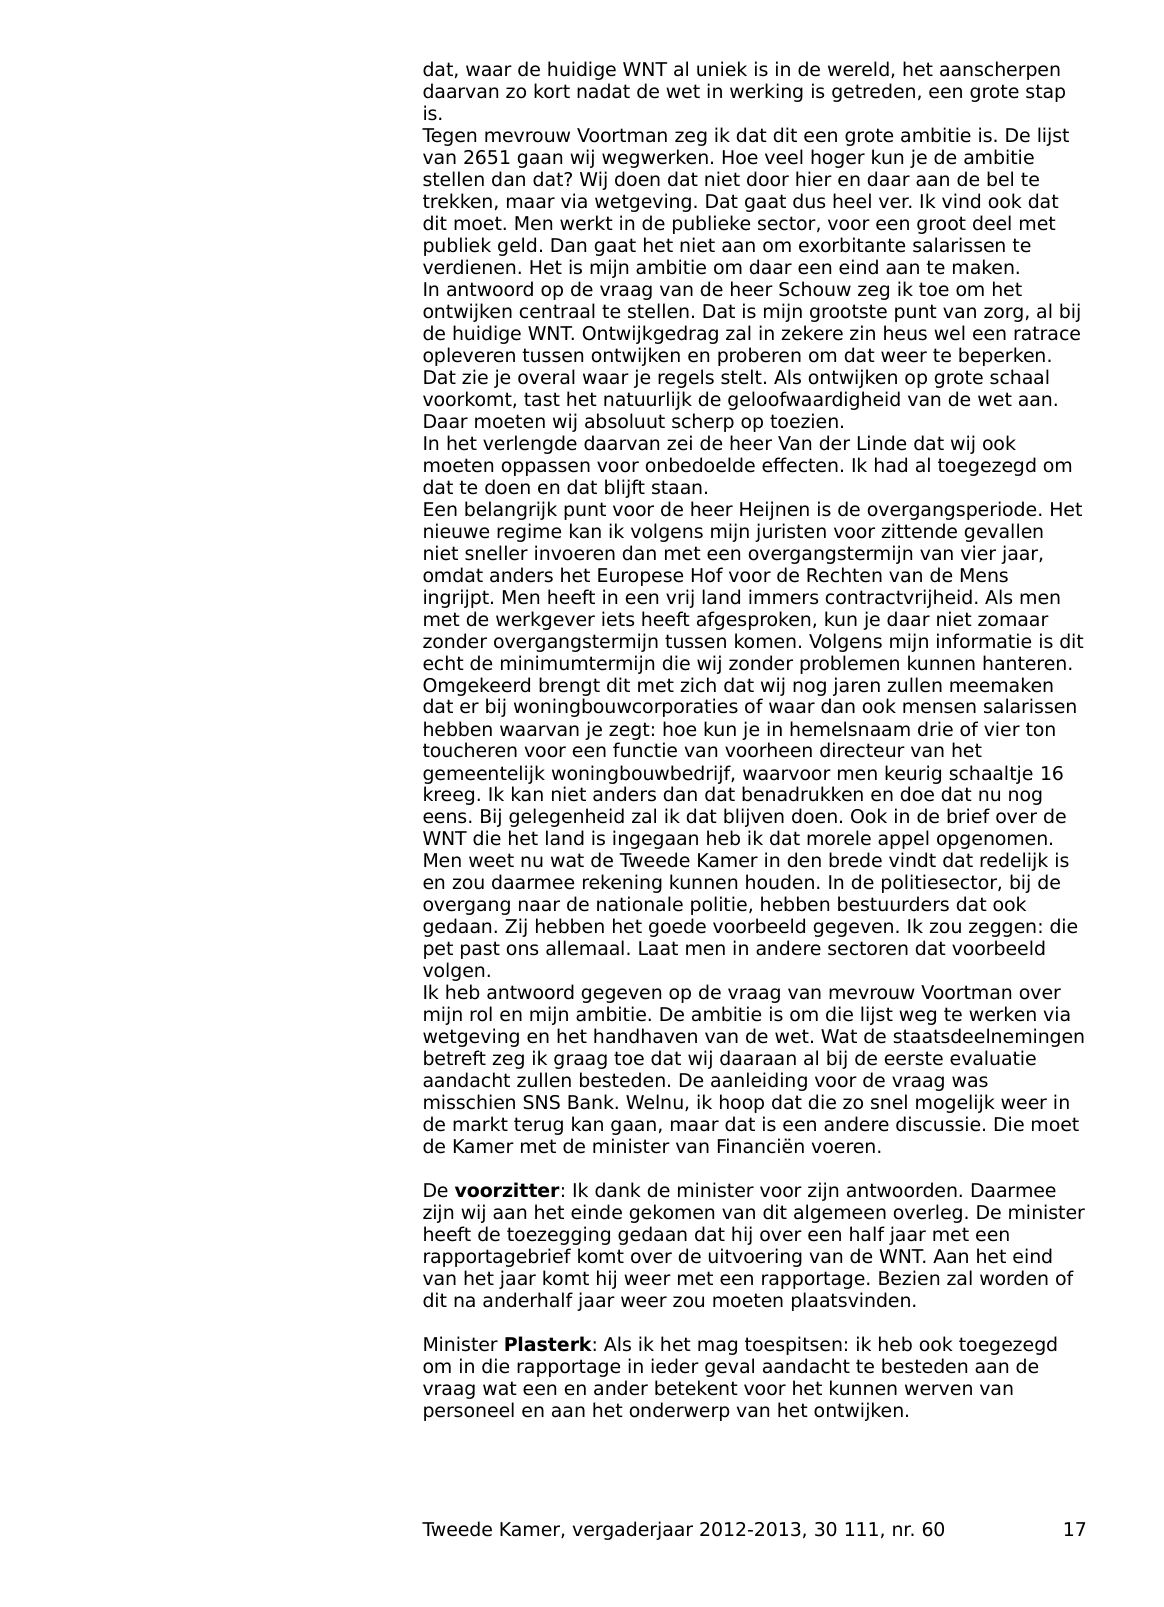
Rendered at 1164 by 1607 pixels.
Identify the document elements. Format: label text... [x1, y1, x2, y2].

text De voorzitter: Ik dank de minister voor zijn antwoorden. Daarmee zijn wij aan het einde gekomen van dit algemeen overleg. De minister heeft de toezegging gedaan dat hij over een half jaar met een rapportagebrief komt over de uitvoering van de WNT. Aan het eind van het jaar komt hij weer met een rapportage. Bezien zal worden of dit na anderhalf jaar weer zou moeten plaatsvinden. [422, 1180, 1087, 1312]
text In het verlengde daarvan zei de heer Van der Linde dat wij ook moeten oppassen voor onbedoelde effecten. Ik had al toegezegd om dat te doen en dat blijft staan. [422, 433, 1087, 499]
text Ik heb antwoord gegeven op de vraag van mevrouw Voortman over mijn rol en mijn ambitie. De ambitie is om die lijst weg te werken via wetgeving en het handhaven van de wet. Wat de staatsdeelnemingen betreft zeg ik graag toe dat wij daaraan al bij de eerste evaluatie aandacht zullen besteden. De aanleiding voor de vraag was misschien SNS Bank. Welnu, ik hoop dat die zo snel mogelijk weer in de markt terug kan gaan, maar dat is een andere discussie. Die moet de Kamer met de minister van Financiën voeren. [422, 982, 1087, 1158]
text dat, waar de huidige WNT al uniek is in de wereld, het aanscherpen daarvan zo kort nadat de wet in werking is getreden, een grote stap is. [422, 59, 1087, 125]
text Minister Plasterk: Als ik het mag toespitsen: ik heb ook toegezegd om in die rapportage in ieder geval aandacht te besteden aan de vraag wat een en ander betekent voor het kunnen werven van personeel en aan het onderwerp van het ontwijken. [422, 1334, 1087, 1422]
text Een belangrijk punt voor de heer Heijnen is de overgangsperiode. Het nieuwe regime kan ik volgens mijn juristen voor zittende gevallen niet sneller invoeren dan met een overgangstermijn van vier jaar, omdat anders het Europese Hof voor de Rechten van de Mens ingrijpt. Men heeft in een vrij land immers contractvrijheid. Als men met de werkgever iets heeft afgesproken, kun je daar niet zomaar zonder overgangstermijn tussen komen. Volgens mijn informatie is dit echt de minimumtermijn die wij zonder problemen kunnen hanteren. Omgekeerd brengt dit met zich dat wij nog jaren zullen meemaken dat er bij woningbouwcorporaties of waar dan ook mensen salarissen hebben waarvan je zegt: hoe kun je in hemelsnaam drie of vier ton toucheren voor een functie van voorheen directeur van het gemeentelijk woningbouwbedrijf, waarvoor men keurig schaaltje 16 kreeg. Ik kan niet anders dan dat benadrukken en doe dat nu nog eens. Bij gelegenheid zal ik dat blijven doen. Ook in de brief over de WNT die het land is ingegaan heb ik dat morele appel opgenomen. Men weet nu wat de Tweede Kamer in den brede vindt dat redelijk is en zou daarmee rekening kunnen houden. In de politiesector, bij de overgang naar de nationale politie, hebben bestuurders dat ook gedaan. Zij hebben het goede voorbeeld gegeven. Ik zou zeggen: die pet past ons allemaal. Laat men in andere sectoren dat voorbeeld volgen. [422, 499, 1087, 982]
text Tegen mevrouw Voortman zeg ik dat dit een grote ambitie is. De lijst van 2651 gaan wij wegwerken. Hoe veel hoger kun je de ambitie stellen dan dat? Wij doen dat niet door hier en daar aan de bel te trekken, maar via wetgeving. Dat gaat dus heel ver. Ik vind ook dat dit moet. Men werkt in de publieke sector, voor een groot deel met publiek geld. Dan gaat het niet aan om exorbitante salarissen te verdienen. Het is mijn ambitie om daar een eind aan te maken. [422, 125, 1087, 279]
text In antwoord op de vraag van de heer Schouw zeg ik toe om het ontwijken centraal te stellen. Dat is mijn grootste punt van zorg, al bij de huidige WNT. Ontwijkgedrag zal in zekere zin heus wel een ratrace opleveren tussen ontwijken en proberen om dat weer te beperken. Dat zie je overal waar je regels stelt. Als ontwijken op grote schaal voorkomt, tast het natuurlijk de geloofwaardigheid van de wet aan. Daar moeten wij absoluut scherp op toezien. [422, 279, 1087, 433]
